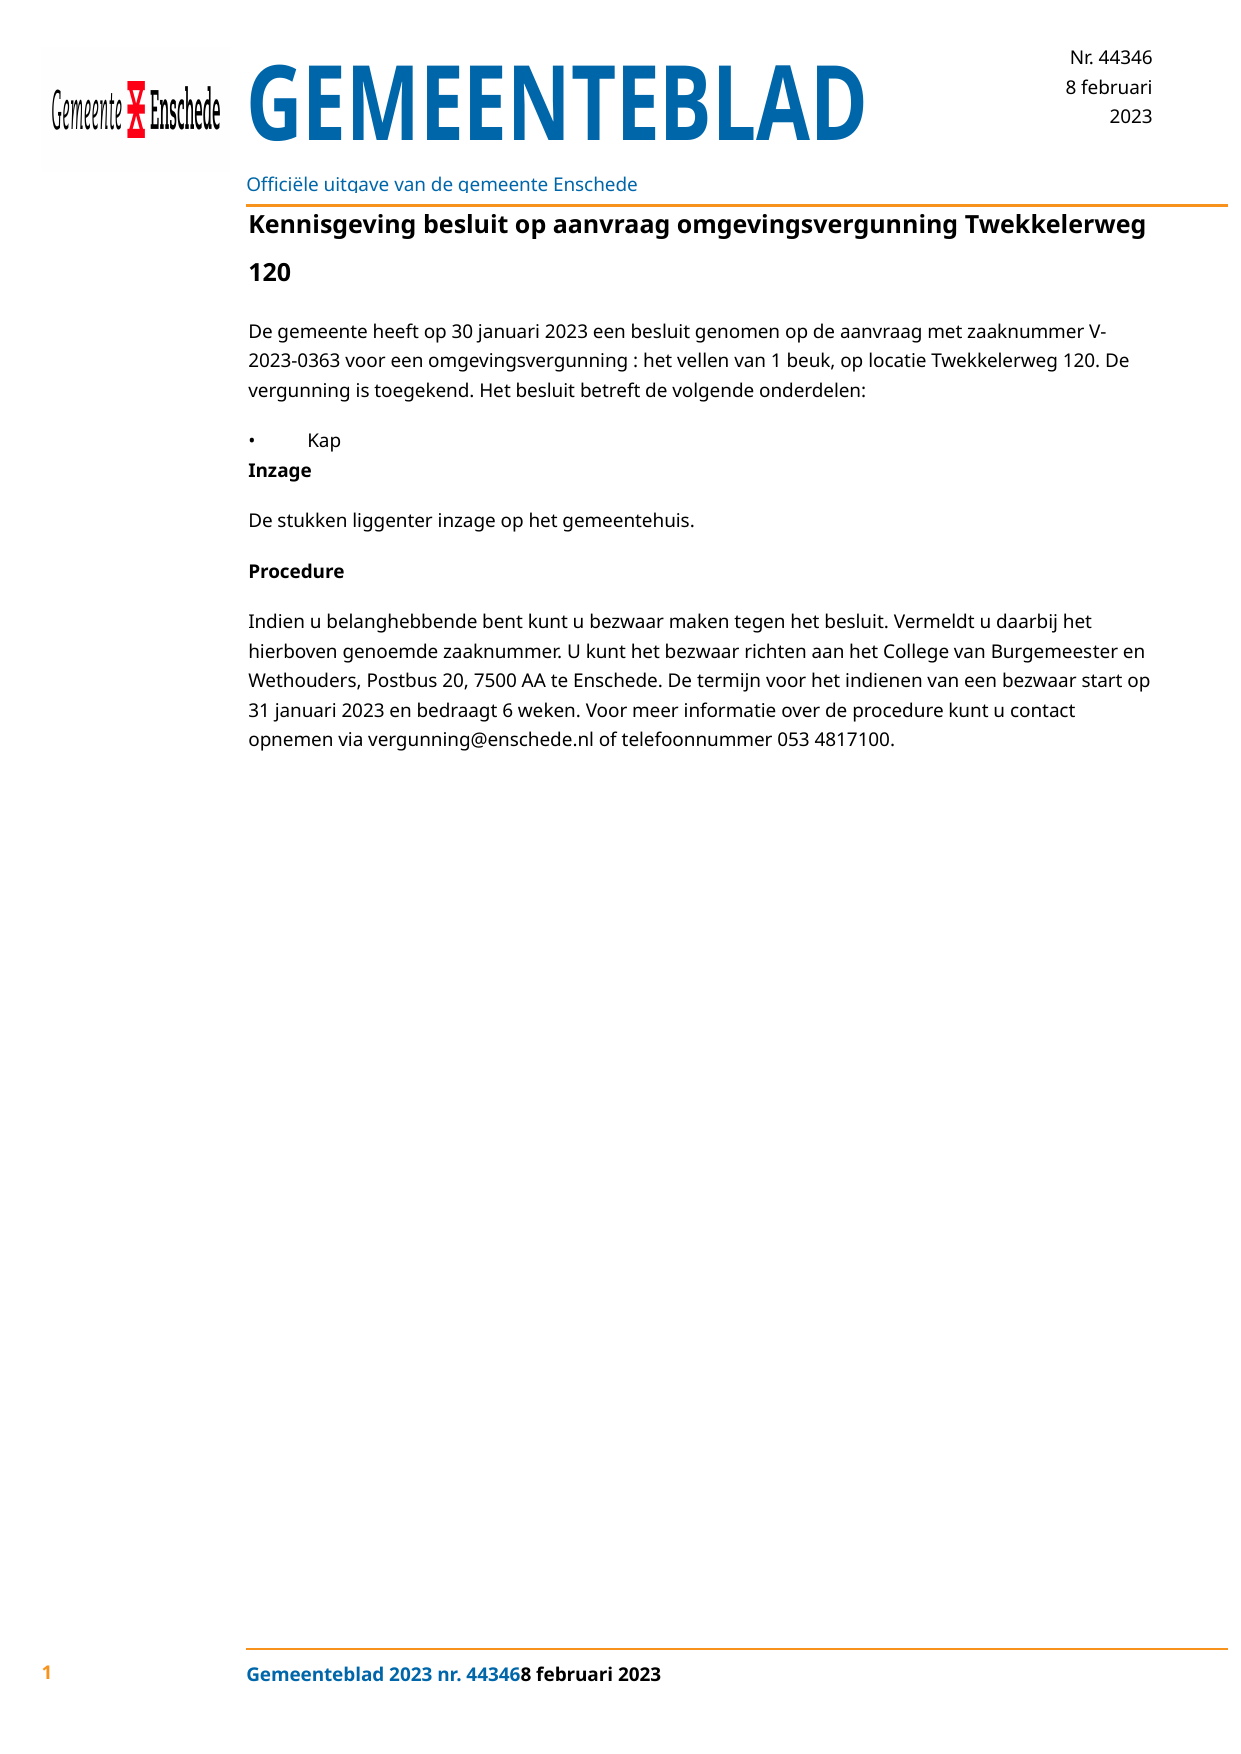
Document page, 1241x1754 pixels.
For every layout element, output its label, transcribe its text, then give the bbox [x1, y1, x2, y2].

list Kap [248, 427, 1152, 453]
picture [41, 47, 231, 172]
text Indien u belanghebbende bent kunt u bezwaar maken tegen het besluit. Vermeldt u daarbij het hierboven genoemde zaaknummer. U kunt het bezwaar richten aan het College van Burgemees­ter en Wethouders, Postbus 20, 7500 AA te Enschede. De termijn voor het indienen van een bezwaar start op 31 januari 2023 en bedraagt 6 weken. Voor meer informatie over de procedure kunt u contact opnemen via vergunning@enschede.nl of telefoonnummer 053 4817100. [248, 608, 1152, 752]
text Inzage [248, 457, 1152, 483]
text De gemeente heeft op 30 januari 2023 een besluit genomen op de aanvraag met zaaknummer V-2023-0363 voor een omgevingsvergunning : het vellen van 1 beuk, op locatie Twekkelerweg 120. De vergunning is toegekend. Het besluit betreft de volgende onderdelen: [248, 318, 1152, 403]
text Procedure [248, 558, 1152, 584]
text De stukken liggenter inzage op het gemeentehuis. [248, 507, 1152, 533]
text Kennisgeving besluit op aanvraag omgevingsvergunning Twekkelerweg 120 [248, 207, 1152, 288]
